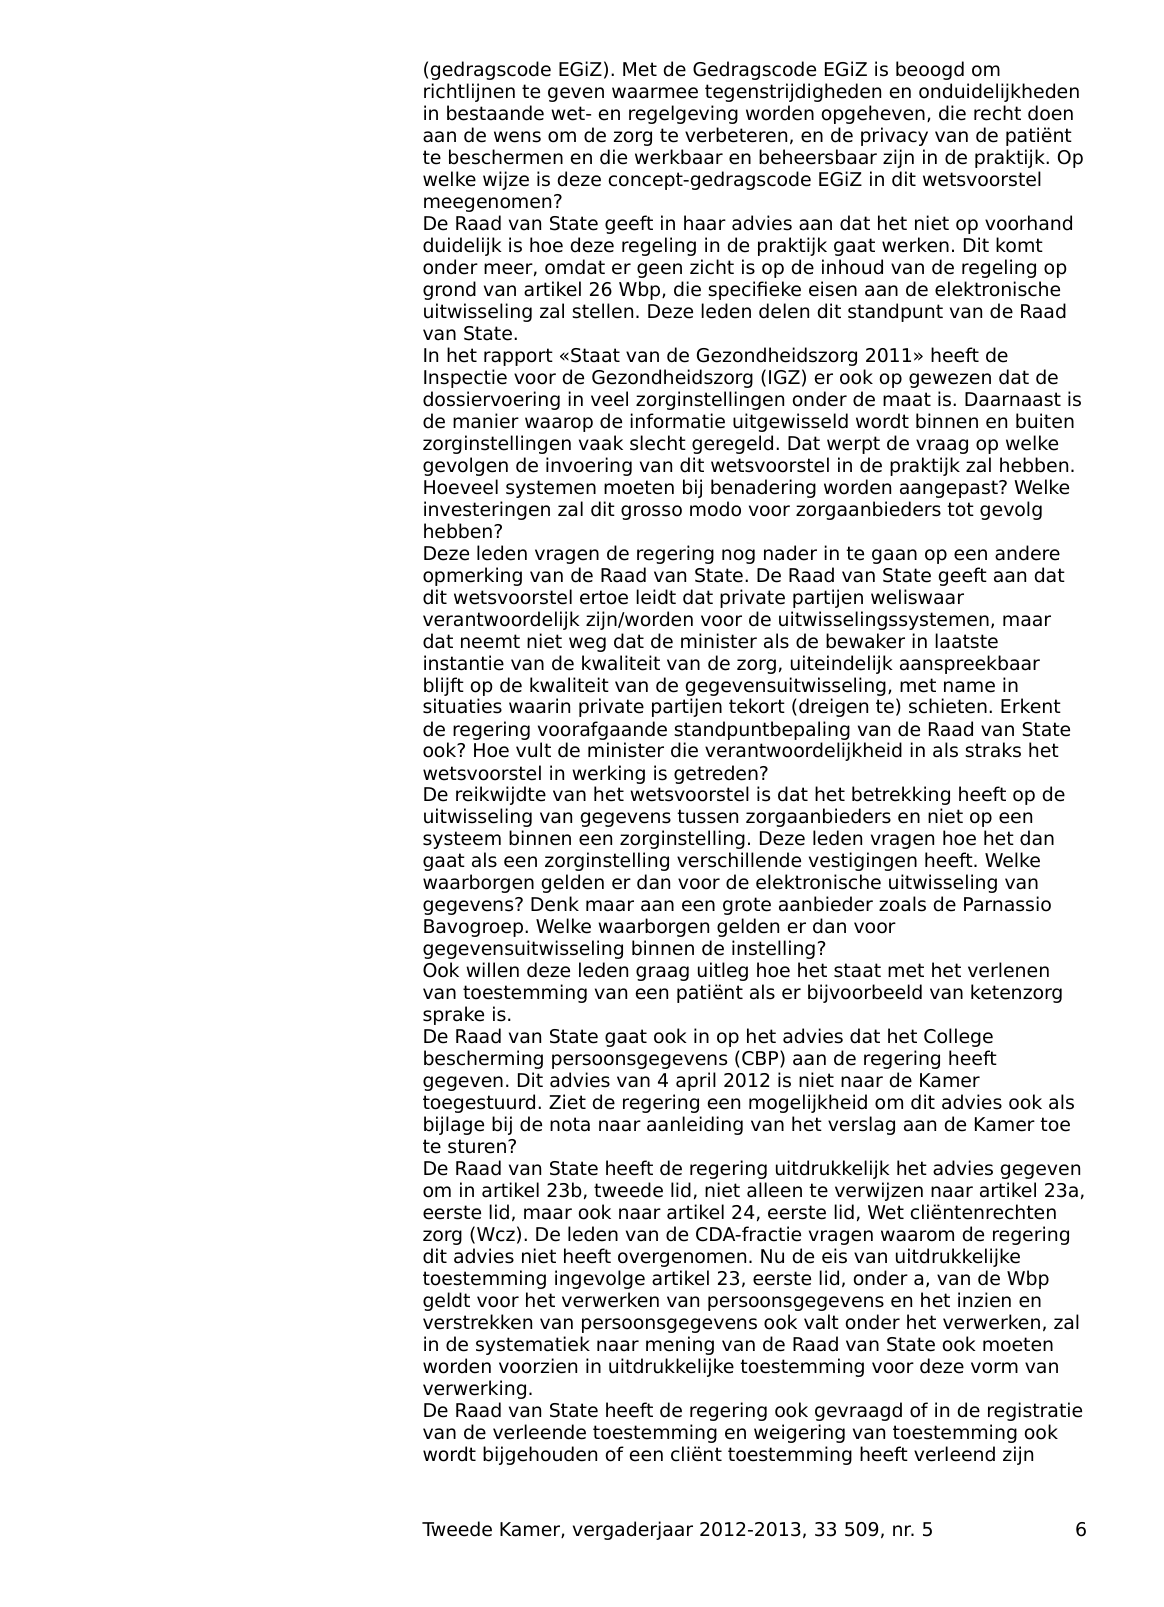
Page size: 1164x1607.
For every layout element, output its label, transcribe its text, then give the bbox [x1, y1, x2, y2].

text De Raad van State heeft de regering ook gevraagd of in de registratie van de verleende toestemming en weigering van toestemming ook wordt bijgehouden of een cliënt toestemming heeft verleend zijn [422, 1400, 1087, 1466]
text (gedragscode EGiZ). Met de Gedragscode EGiZ is beoogd om richtlijnen te geven waarmee tegenstrijdigheden en onduidelijkheden in bestaande wet- en regelgeving worden opgeheven, die recht doen aan de wens om de zorg te verbeteren, en de privacy van de patiënt te beschermen en die werkbaar en beheersbaar zijn in de praktijk. Op welke wijze is deze concept-gedragscode EGiZ in dit wetsvoorstel meegenomen? [422, 59, 1087, 213]
text De Raad van State geeft in haar advies aan dat het niet op voorhand duidelijk is hoe deze regeling in de praktijk gaat werken. Dit komt onder meer, omdat er geen zicht is op de inhoud van de regeling op grond van artikel 26 Wbp, die specifieke eisen aan de elektronische uitwisseling zal stellen. Deze leden delen dit standpunt van de Raad van State. [422, 213, 1087, 345]
text In het rapport «Staat van de Gezondheidszorg 2011» heeft de Inspectie voor de Gezondheidszorg (IGZ) er ook op gewezen dat de dossiervoering in veel zorginstellingen onder de maat is. Daarnaast is de manier waarop de informatie uitgewisseld wordt binnen en buiten zorginstellingen vaak slecht geregeld. Dat werpt de vraag op welke gevolgen de invoering van dit wetsvoorstel in de praktijk zal hebben. Hoeveel systemen moeten bij benadering worden aangepast? Welke investeringen zal dit grosso modo voor zorgaanbieders tot gevolg hebben? [422, 345, 1087, 543]
text De reikwijdte van het wetsvoorstel is dat het betrekking heeft op de uitwisseling van gegevens tussen zorgaanbieders en niet op een systeem binnen een zorginstelling. Deze leden vragen hoe het dan gaat als een zorginstelling verschillende vestigingen heeft. Welke waarborgen gelden er dan voor de elektronische uitwisseling van gegevens? Denk maar aan een grote aanbieder zoals de Parnassio Bavogroep. Welke waarborgen gelden er dan voor gegevensuitwisseling binnen de instelling? [422, 784, 1087, 960]
text Deze leden vragen de regering nog nader in te gaan op een andere opmerking van de Raad van State. De Raad van State geeft aan dat dit wetsvoorstel ertoe leidt dat private partijen weliswaar verantwoordelijk zijn/worden voor de uitwisselingssystemen, maar dat neemt niet weg dat de minister als de bewaker in laatste instantie van de kwaliteit van de zorg, uiteindelijk aanspreekbaar blijft op de kwaliteit van de gegevensuitwisseling, met name in situaties waarin private partijen tekort (dreigen te) schieten. Erkent de regering voorafgaande standpuntbepaling van de Raad van State ook? Hoe vult de minister die verantwoordelijkheid in als straks het wetsvoorstel in werking is getreden? [422, 543, 1087, 784]
text De Raad van State gaat ook in op het advies dat het College bescherming persoonsgegevens (CBP) aan de regering heeft gegeven. Dit advies van 4 april 2012 is niet naar de Kamer toegestuurd. Ziet de regering een mogelijkheid om dit advies ook als bijlage bij de nota naar aanleiding van het verslag aan de Kamer toe te sturen? [422, 1026, 1087, 1158]
text De Raad van State heeft de regering uitdrukkelijk het advies gegeven om in artikel 23b, tweede lid, niet alleen te verwijzen naar artikel 23a, eerste lid, maar ook naar artikel 24, eerste lid, Wet cliëntenrechten zorg (Wcz). De leden van de CDA-fractie vragen waarom de regering dit advies niet heeft overgenomen. Nu de eis van uitdrukkelijke toestemming ingevolge artikel 23, eerste lid, onder a, van de Wbp geldt voor het verwerken van persoonsgegevens en het inzien en verstrekken van persoonsgegevens ook valt onder het verwerken, zal in de systematiek naar mening van de Raad van State ook moeten worden voorzien in uitdrukkelijke toestemming voor deze vorm van verwerking. [422, 1158, 1087, 1400]
text Ook willen deze leden graag uitleg hoe het staat met het verlenen van toestemming van een patiënt als er bijvoorbeeld van ketenzorg sprake is. [422, 960, 1087, 1026]
